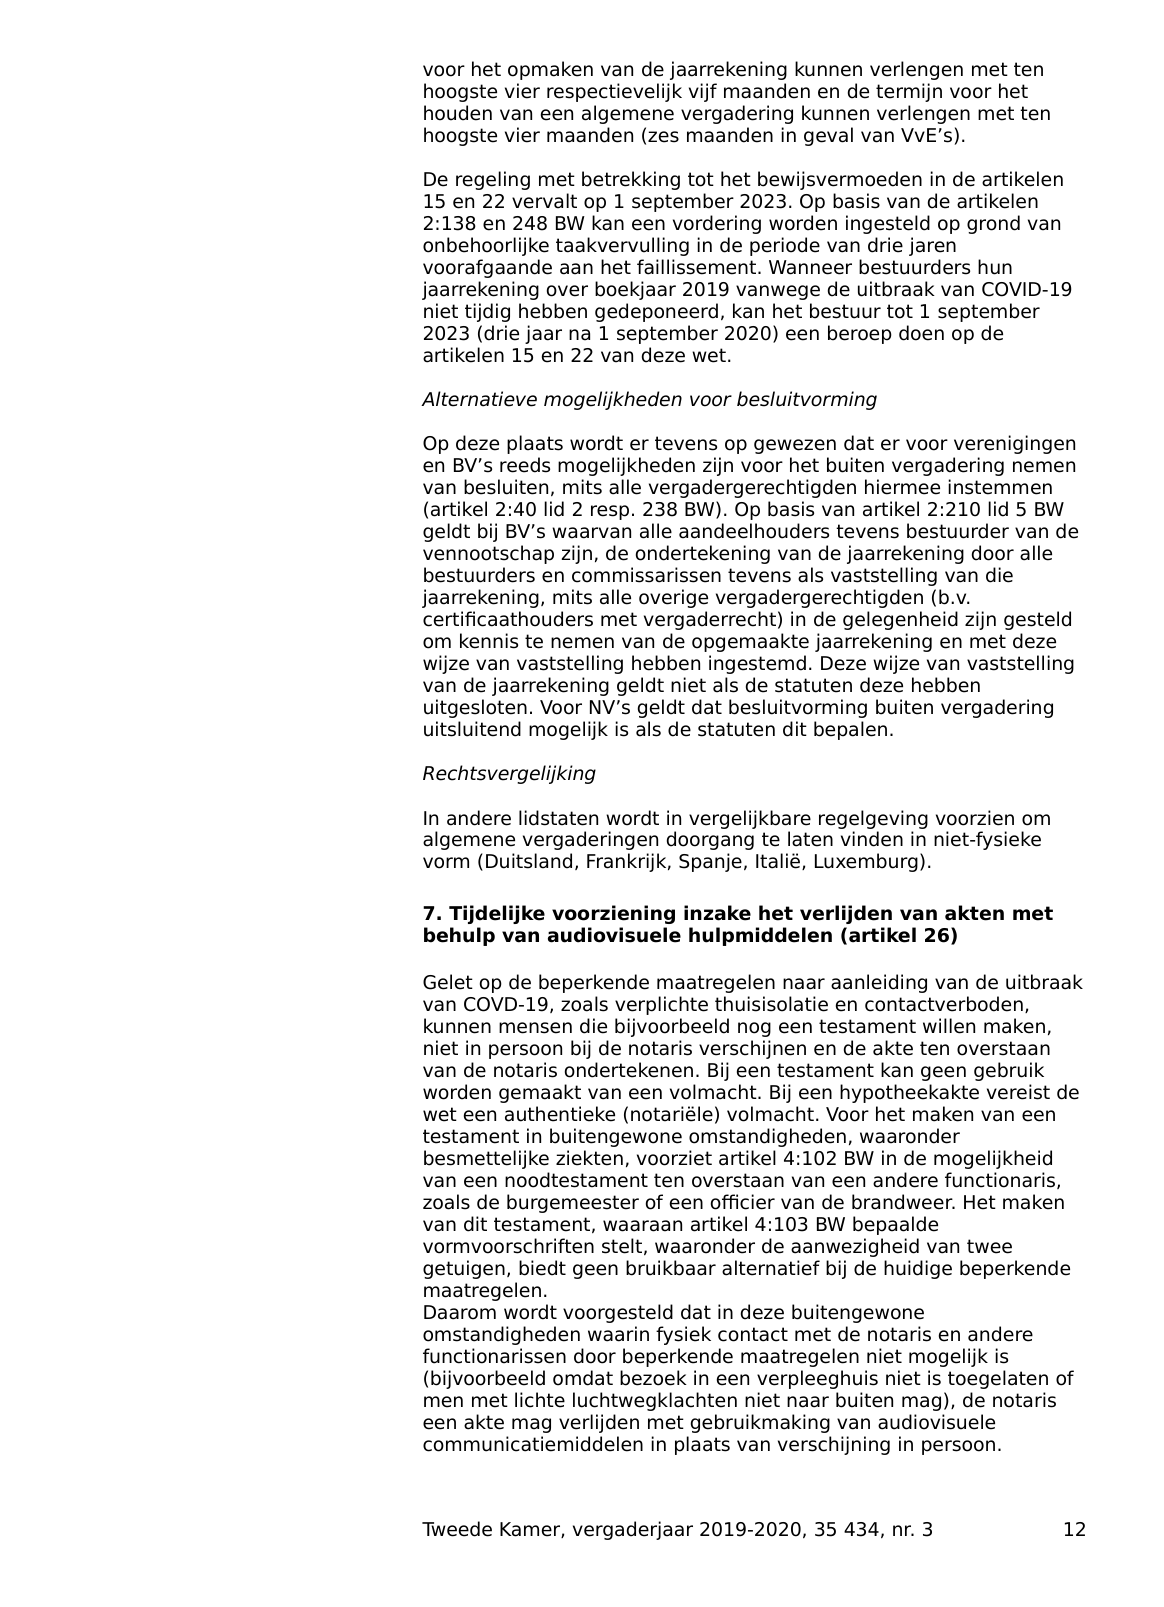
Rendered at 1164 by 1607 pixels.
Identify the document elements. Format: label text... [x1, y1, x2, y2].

text voor het opmaken van de jaarrekening kunnen verlengen met ten hoogste vier respectievelijk vijf maanden en de termijn voor het houden van een algemene vergadering kunnen verlengen met ten hoogste vier maanden (zes maanden in geval van VvE’s). [422, 59, 1087, 147]
text Daarom wordt voorgesteld dat in deze buitengewone omstandigheden waarin fysiek contact met de notaris en andere functionarissen door beperkende maatregelen niet mogelijk is (bijvoorbeeld omdat bezoek in een verpleeghuis niet is toegelaten of men met lichte luchtwegklachten niet naar buiten mag), de notaris een akte mag verlijden met gebruikmaking van audiovisuele communicatiemiddelen in plaats van verschijning in persoon. [422, 1302, 1087, 1456]
text Gelet op de beperkende maatregelen naar aanleiding van de uitbraak van COVD-19, zoals verplichte thuisisolatie en contactverboden, kunnen mensen die bijvoorbeeld nog een testament willen maken, niet in persoon bij de notaris verschijnen en de akte ten overstaan van de notaris ondertekenen. Bij een testament kan geen gebruik worden gemaakt van een volmacht. Bij een hypotheekakte vereist de wet een authentieke (notariële) volmacht. Voor het maken van een testament in buitengewone omstandigheden, waaronder besmettelijke ziekten, voorziet artikel 4:102 BW in de mogelijkheid van een noodtestament ten overstaan van een andere functionaris, zoals de burgemeester of een officier van de brandweer. Het maken van dit testament, waaraan artikel 4:103 BW bepaalde vormvoorschriften stelt, waaronder de aanwezigheid van twee getuigen, biedt geen bruikbaar alternatief bij de huidige beperkende maatregelen. [422, 972, 1087, 1302]
text Op deze plaats wordt er tevens op gewezen dat er voor verenigingen en BV’s reeds mogelijkheden zijn voor het buiten vergadering nemen van besluiten, mits alle vergadergerechtigden hiermee instemmen (artikel 2:40 lid 2 resp. 238 BW). Op basis van artikel 2:210 lid 5 BW geldt bij BV’s waarvan alle aandeelhouders tevens bestuurder van de vennootschap zijn, de ondertekening van de jaarrekening door alle bestuurders en commissarissen tevens als vaststelling van die jaarrekening, mits alle overige vergadergerechtigden (b.v. certificaathouders met vergaderrecht) in de gelegenheid zijn gesteld om kennis te nemen van de opgemaakte jaarrekening en met deze wijze van vaststelling hebben ingestemd. Deze wijze van vaststelling van de jaarrekening geldt niet als de statuten deze hebben uitgesloten. Voor NV’s geldt dat besluitvorming buiten vergadering uitsluitend mogelijk is als de statuten dit bepalen. [422, 433, 1087, 741]
text De regeling met betrekking tot het bewijsvermoeden in de artikelen 15 en 22 vervalt op 1 september 2023. Op basis van de artikelen 2:138 en 248 BW kan een vordering worden ingesteld op grond van onbehoorlijke taakvervulling in de periode van drie jaren voorafgaande aan het faillissement. Wanneer bestuurders hun jaarrekening over boekjaar 2019 vanwege de uitbraak van COVID-19 niet tijdig hebben gedeponeerd, kan het bestuur tot 1 september 2023 (drie jaar na 1 september 2020) een beroep doen op de artikelen 15 en 22 van deze wet. [422, 169, 1087, 367]
subtitle 7. Tijdelijke voorziening inzake het verlijden van akten met behulp van audiovisuele hulpmiddelen (artikel 26) [422, 903, 1087, 947]
subtitle Rechtsvergelijking [422, 763, 1087, 785]
text In andere lidstaten wordt in vergelijkbare regelgeving voorzien om algemene vergaderingen doorgang te laten vinden in niet-fysieke vorm (Duitsland, Frankrijk, Spanje, Italië, Luxemburg). [422, 807, 1087, 873]
subtitle Alternatieve mogelijkheden voor besluitvorming [422, 389, 1087, 411]
